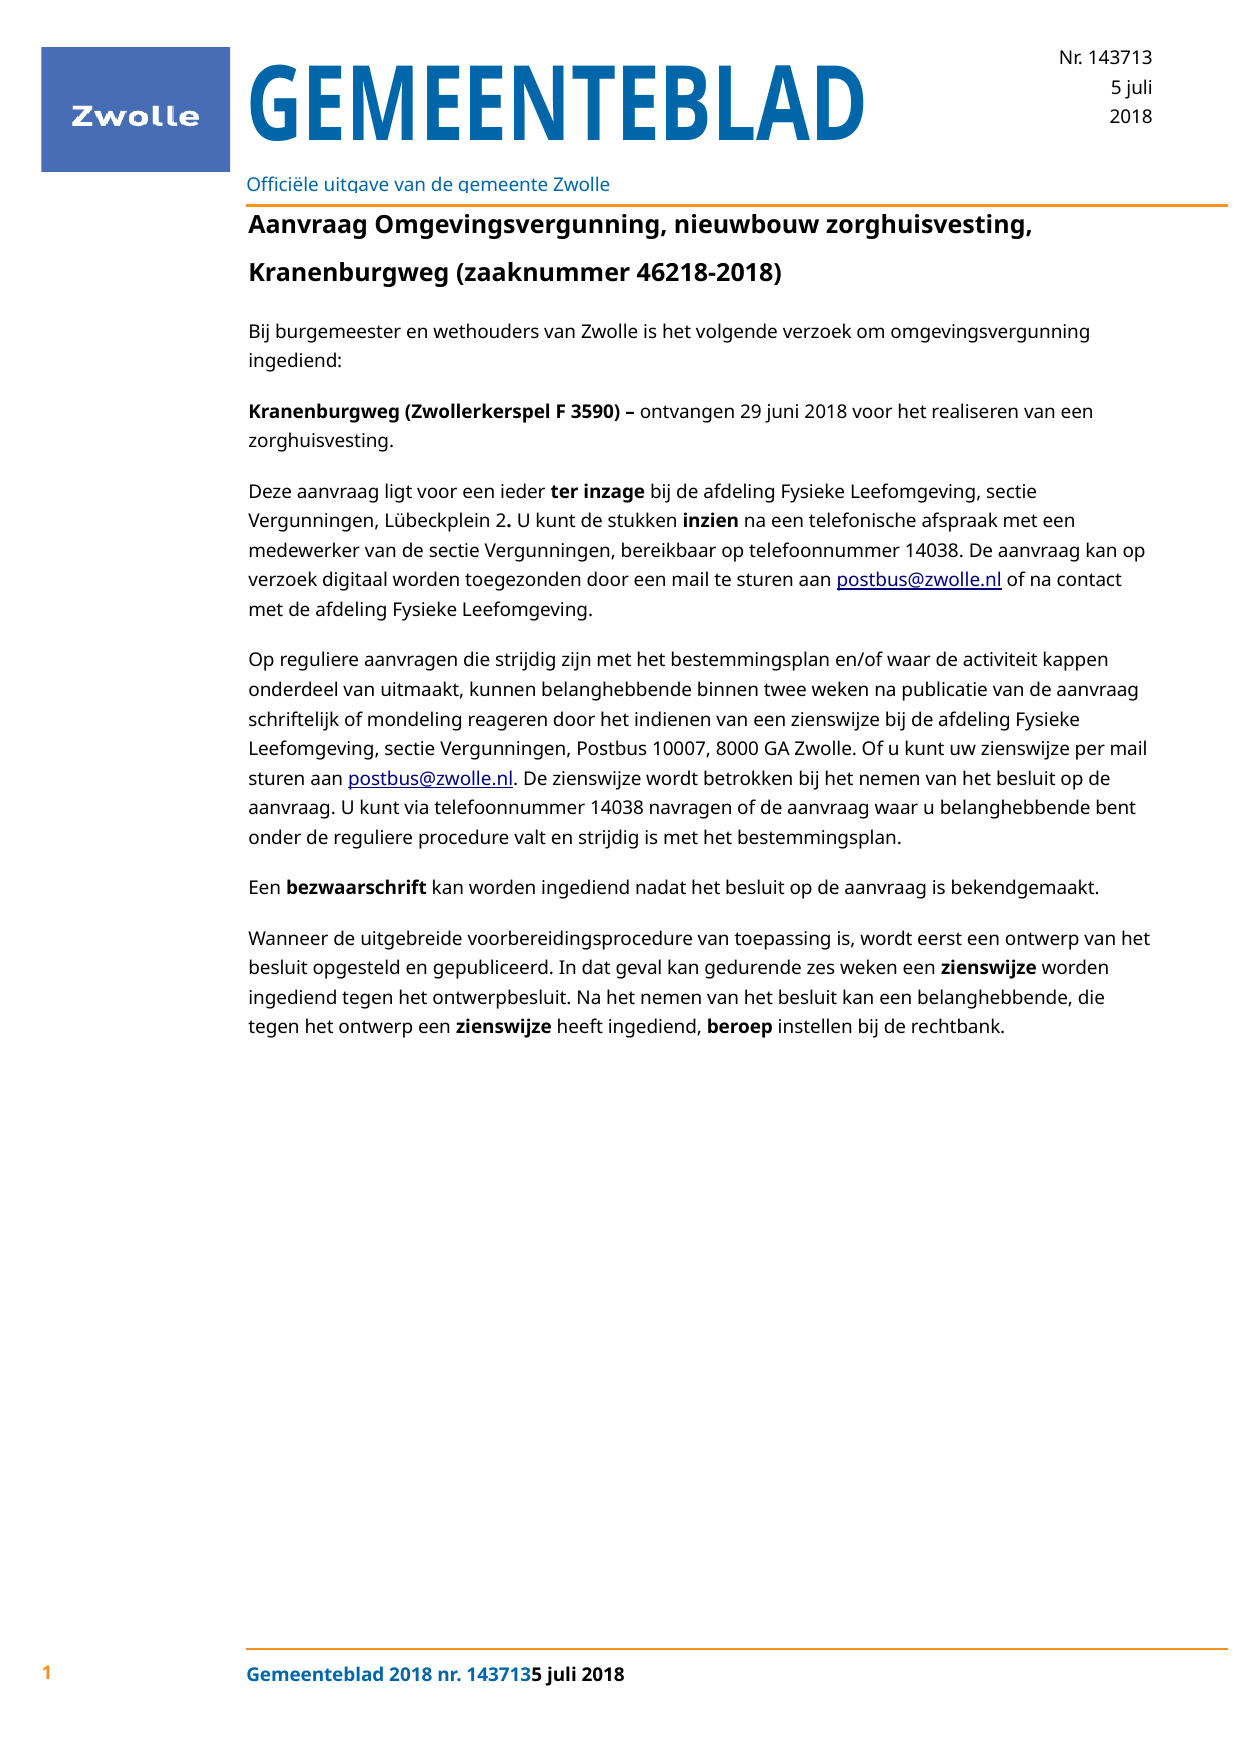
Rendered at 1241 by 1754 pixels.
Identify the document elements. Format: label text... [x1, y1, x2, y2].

text Een bezwaarschrift kan worden ingediend nadat het besluit op de aanvraag is bekendgemaakt. [248, 874, 1152, 900]
text Wanneer de uitgebreide voorbereidingsprocedure van toepassing is, wordt eerst een ontwerp van het besluit opgesteld en gepubliceerd. In dat geval kan gedurende zes weken een zienswijze worden ingediend tegen het ontwerpbesluit. Na het nemen van het besluit kan een belanghebbende, die tegen het ontwerp een zienswijze heeft ingediend, beroep instellen bij de rechtbank. [248, 925, 1152, 1039]
text Kranenburgweg (Zwollerkerspel F 3590) – ontvangen 29 juni 2018 voor het realiseren van een zorghuisvesting. [248, 398, 1152, 453]
picture [41, 47, 231, 172]
text Bij burgemeester en wethouders van Zwolle is het volgende verzoek om omgevingsvergunning ingediend: [248, 318, 1152, 373]
text Op reguliere aanvragen die strijdig zijn met het bestemmingsplan en/of waar de activiteit kappen onderdeel van uitmaakt, kunnen belanghebbende binnen twee weken na publicatie van de aanvraag schriftelijk of mondeling reageren door het indienen van een zienswijze bij de afdeling Fysieke Leefomgeving, sectie Vergunningen, Postbus 10007, 8000 GA Zwolle. Of u kunt uw zienswijze per mail sturen aan postbus@zwolle.nl. De zienswijze wordt betrokken bij het nemen van het besluit op de aanvraag. U kunt via telefoonnummer 14038 navragen of de aanvraag waar u belanghebbende bent onder de reguliere procedure valt en strijdig is met het bestemmingsplan. [248, 647, 1152, 850]
text Aanvraag Omgevingsvergunning, nieuwbouw zorghuisvesting, Kranenburgweg (zaaknummer 46218-2018) [248, 207, 1152, 288]
text Deze aanvraag ligt voor een ieder ter inzage bij de afdeling Fysieke Leefomgeving, sectie Vergunningen, Lübeckplein 2. U kunt de stukken inzien na een telefonische afspraak met een medewerker van de sectie Vergunningen, bereikbaar op telefoonnummer 14038. De aanvraag kan op verzoek digitaal worden toegezonden door een mail te sturen aan postbus@zwolle.nl of na contact met de afdeling Fysieke Leefomgeving. [248, 478, 1152, 622]
